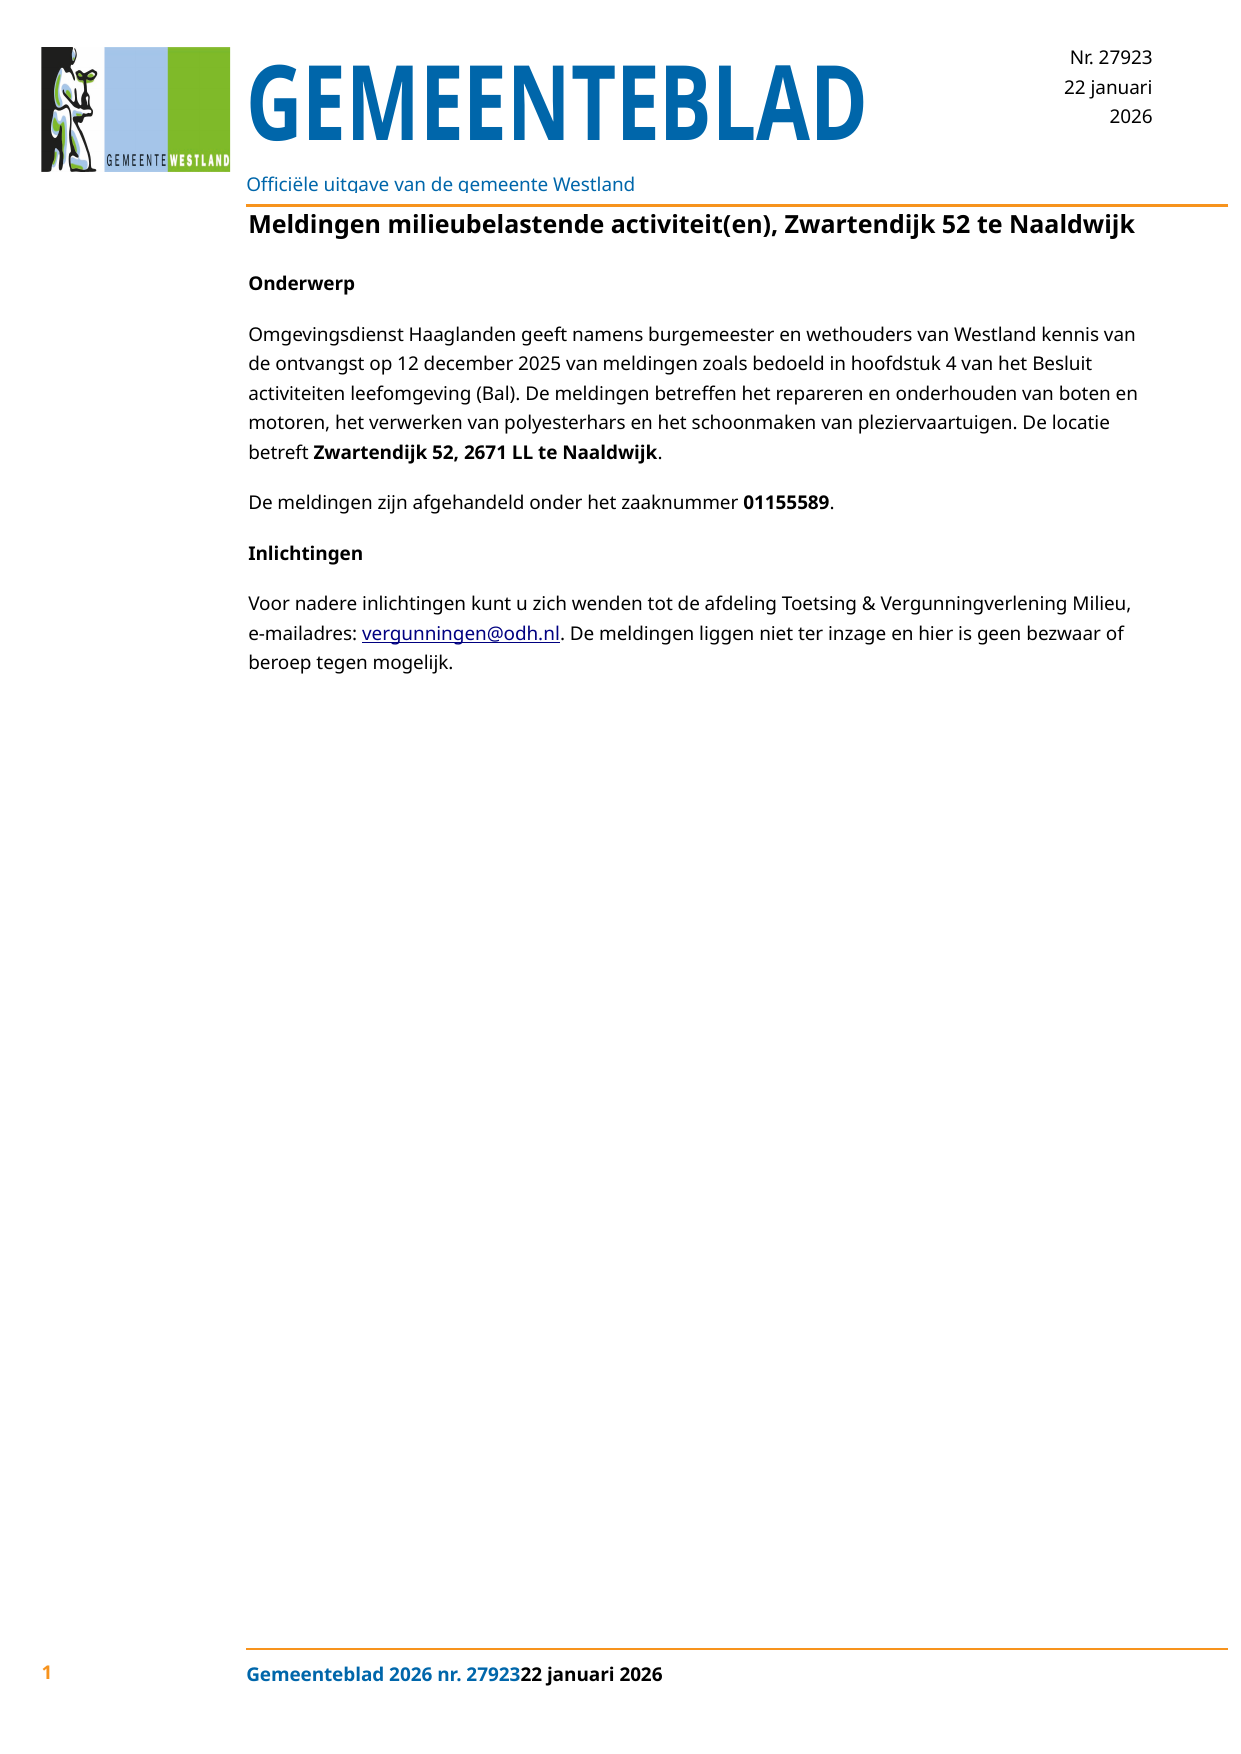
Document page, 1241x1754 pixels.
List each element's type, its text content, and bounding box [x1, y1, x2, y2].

text Meldingen milieubelastende activiteit(en), Zwartendijk 52 te Naaldwijk [248, 207, 1152, 241]
text De meldingen zijn afgehandeld onder het zaaknummer 01155589. [248, 489, 1152, 515]
text Omgevingsdienst Haaglanden geeft namens burgemeester en wethouders van Westland kennis van de ontvangst op 12 december 2025 van meldingen zoals bedoeld in hoofdstuk 4 van het Besluit activiteiten leefomgeving (Bal). De meldingen betreffen het repareren en onderhouden van boten en motoren, het verwerken van polyesterhars en het schoonmaken van pleziervaartuigen. De locatie betreft Zwartendijk 52, 2671 LL te Naaldwijk. [248, 321, 1152, 465]
text Onderwerp [248, 270, 1152, 296]
picture [41, 47, 231, 172]
text Inlichtingen [248, 540, 1152, 566]
text Voor nadere inlichtingen kunt u zich wenden tot de afdeling Toetsing & Vergunningverlening Milieu, e-mailadres: vergunningen@odh.nl. De meldingen liggen niet ter inzage en hier is geen bezwaar of beroep tegen mogelijk. [248, 590, 1152, 675]
